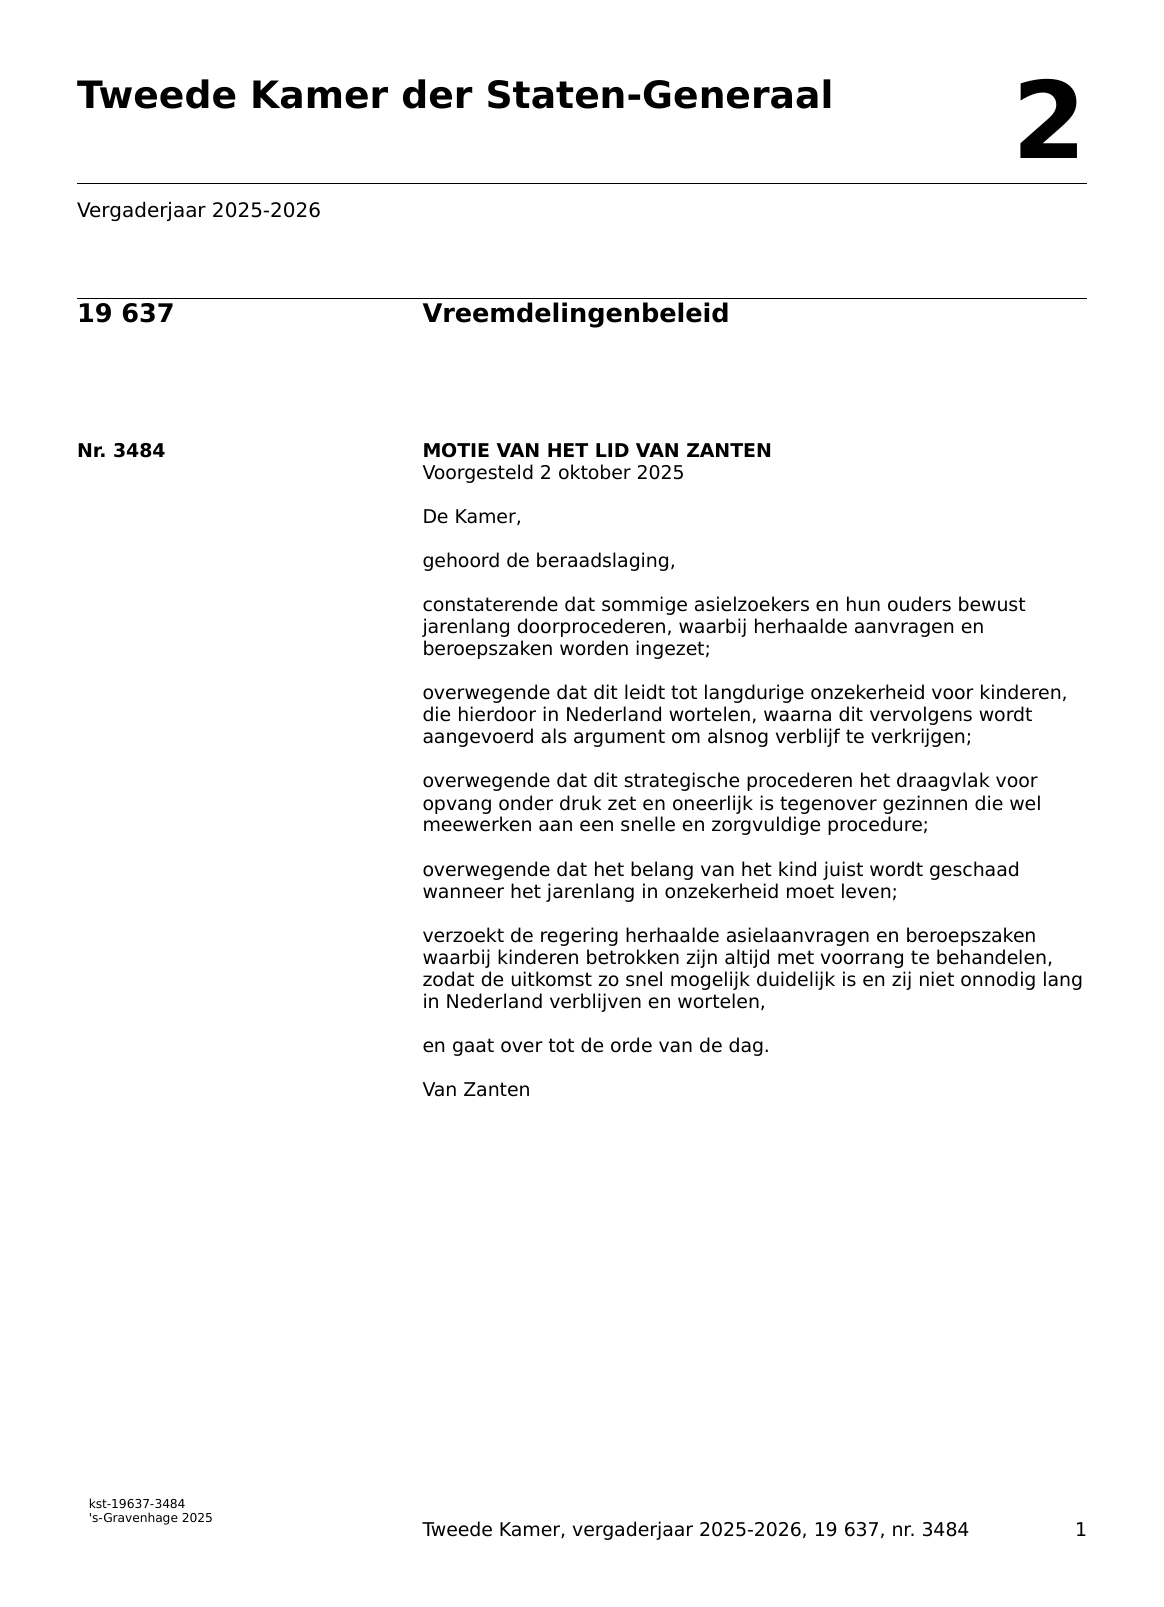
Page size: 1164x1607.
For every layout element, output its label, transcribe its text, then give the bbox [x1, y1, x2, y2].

text gehoord de beraadslaging, [422, 550, 1087, 572]
table_header 2 [886, 59, 1087, 183]
text overwegende dat dit strategische procederen het draagvlak voor opvang onder druk zet en oneerlijk is tegenover gezinnen die wel meewerken aan een snelle en zorgvuldige procedure; [422, 770, 1087, 836]
text en gaat over tot de orde van de dag. [422, 1035, 1087, 1057]
text verzoekt de regering herhaalde asielaanvragen en beroepszaken waarbij kinderen betrokken zijn altijd met voorrang te behandelen, zodat de uitkomst zo snel mogelijk duidelijk is en zij niet onnodig lang in Nederland verblijven en wortelen, [422, 925, 1087, 1013]
text Voorgesteld 2 oktober 2025 [422, 462, 1087, 484]
table_cell Vergaderjaar 2025-2026 [77, 184, 1087, 298]
table_header Tweede Kamer der Staten-Generaal [77, 59, 886, 183]
text De Kamer, [422, 506, 1087, 528]
text Van Zanten [422, 1079, 1087, 1101]
text 's-Gravenhage 2025 [88, 1511, 323, 1525]
text constaterende dat sommige asielzoekers en hun ouders bewust jarenlang doorprocederen, waarbij herhaalde aanvragen en beroepszaken worden ingezet; [422, 594, 1087, 660]
text kst-19637-3484 [88, 1497, 323, 1511]
text overwegende dat dit leidt tot langdurige onzekerheid voor kinderen, die hierdoor in Nederland wortelen, waarna dit vervolgens wordt aangevoerd als argument om alsnog verblijf te verkrijgen; [422, 682, 1087, 748]
text overwegende dat het belang van het kind juist wordt geschaad wanneer het jarenlang in onzekerheid moet leven; [422, 858, 1087, 902]
subtitle Nr. 3484 MOTIE VAN HET LID VAN ZANTEN [77, 440, 1087, 462]
subtitle 19 637 Vreemdelingenbeleid [77, 299, 1087, 329]
